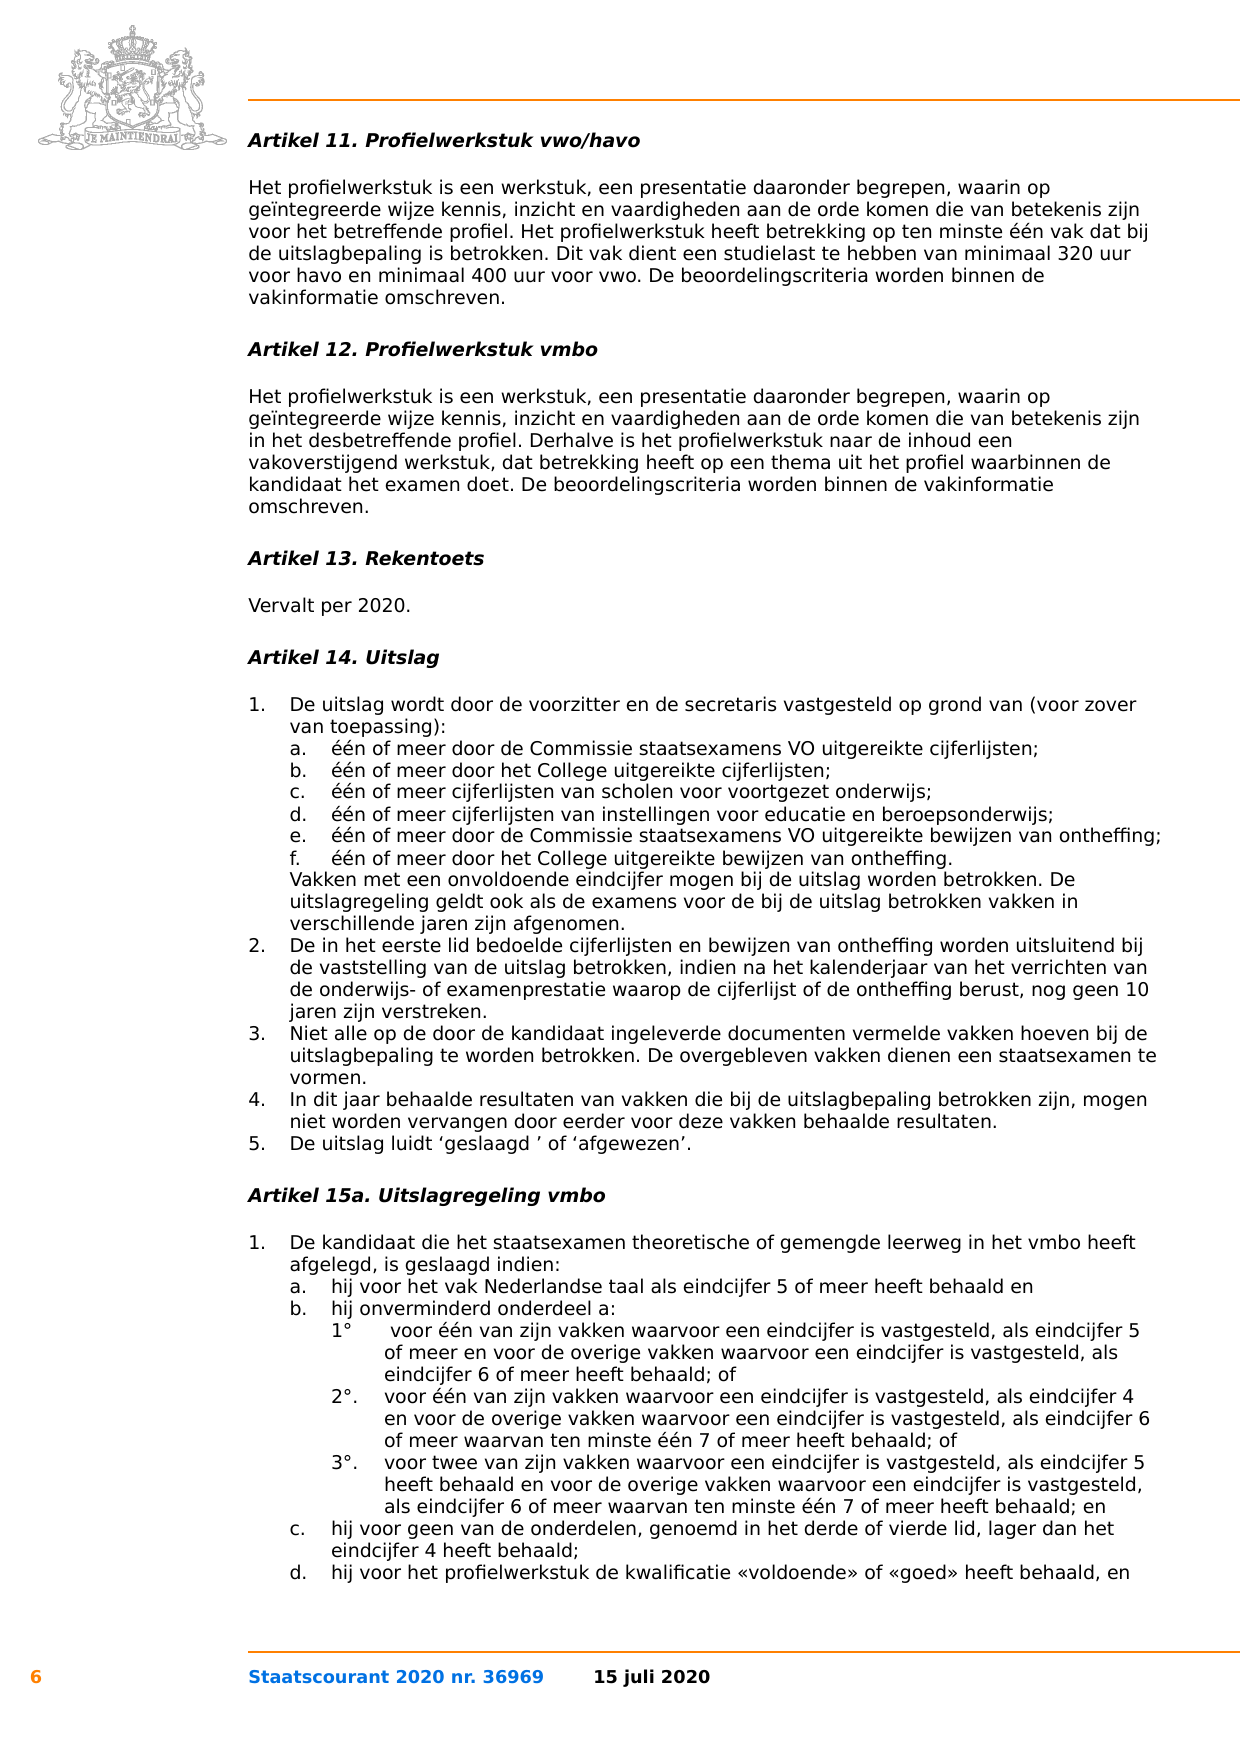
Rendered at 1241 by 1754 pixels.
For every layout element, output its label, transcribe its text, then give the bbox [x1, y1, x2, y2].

subtitle Artikel 11. Profielwerkstuk vwo/havo [248, 130, 1163, 152]
text 1. De uitslag wordt door de voorzitter en de secretaris vastgesteld op grond van (voor zover van toepassing): [248, 693, 1163, 737]
text 5. De uitslag luidt ‘geslaagd ’ of ‘afgewezen’. [248, 1133, 1163, 1155]
text d. één of meer cijferlijsten van instellingen voor educatie en beroepsonderwijs; [289, 803, 1163, 825]
text 3°. voor twee van zijn vakken waarvoor een eindcijfer is vastgesteld, als eindcijfer 5 heeft behaald en voor de overige vakken waarvoor een eindcijfer is vastgesteld, als eindcijfer 6 of meer waarvan ten minste één 7 of meer heeft behaald; en [331, 1452, 1163, 1518]
text d. hij voor het profielwerkstuk de kwalificatie «voldoende» of «goed» heeft behaald, en [289, 1562, 1163, 1584]
text 2. De in het eerste lid bedoelde cijferlijsten en bewijzen van ontheffing worden uitsluitend bij de vaststelling van de uitslag betrokken, indien na het kalenderjaar van het verrichten van de onderwijs- of examenprestatie waarop de cijferlijst of de ontheffing berust, nog geen 10 jaren zijn verstreken. [248, 935, 1163, 1023]
text Vervalt per 2020. [248, 594, 1163, 617]
text Het profielwerkstuk is een werkstuk, een presentatie daaronder begrepen, waarin op geïntegreerde wijze kennis, inzicht en vaardigheden aan de orde komen die van betekenis zijn in het desbetreffende profiel. Derhalve is het profielwerkstuk naar de inhoud een vakoverstijgend werkstuk, dat betrekking heeft op een thema uit het profiel waarbinnen de kandidaat het examen doet. De beoordelingscriteria worden binnen de vakinformatie omschreven. [248, 386, 1163, 518]
text 1° voor één van zijn vakken waarvoor een eindcijfer is vastgesteld, als eindcijfer 5 of meer en voor de overige vakken waarvoor een eindcijfer is vastgesteld, als eindcijfer 6 of meer heeft behaald; of [331, 1320, 1163, 1386]
text c. hij voor geen van de onderdelen, genoemd in het derde of vierde lid, lager dan het eindcijfer 4 heeft behaald; [289, 1518, 1163, 1562]
text b. één of meer door het College uitgereikte cijferlijsten; [289, 759, 1163, 781]
subtitle Artikel 15a. Uitslagregeling vmbo [248, 1185, 1163, 1207]
text a. één of meer door de Commissie staatsexamens VO uitgereikte cijferlijsten; [289, 737, 1163, 759]
text Het profielwerkstuk is een werkstuk, een presentatie daaronder begrepen, waarin op geïntegreerde wijze kennis, inzicht en vaardigheden aan de orde komen die van betekenis zijn voor het betreffende profiel. Het profielwerkstuk heeft betrekking op ten minste één vak dat bij de uitslagbepaling is betrokken. Dit vak dient een studielast te hebben van minimaal 320 uur voor havo en minimaal 400 uur voor vwo. De beoordelingscriteria worden binnen de vakinformatie omschreven. [248, 177, 1163, 309]
text Vakken met een onvoldoende eindcijfer mogen bij de uitslag worden betrokken. De uitslagregeling geldt ook als de examens voor de bij de uitslag betrokken vakken in verschillende jaren zijn afgenomen. [289, 869, 1163, 935]
subtitle Artikel 13. Rekentoets [248, 548, 1163, 569]
text 4. In dit jaar behaalde resultaten van vakken die bij de uitslagbepaling betrokken zijn, mogen niet worden vervangen door eerder voor deze vakken behaalde resultaten. [248, 1089, 1163, 1133]
text 3. Niet alle op de door de kandidaat ingeleverde documenten vermelde vakken hoeven bij de uitslagbepaling te worden betrokken. De overgebleven vakken dienen een staatsexamen te vormen. [248, 1023, 1163, 1089]
picture [38, 25, 227, 150]
subtitle Artikel 14. Uitslag [248, 647, 1163, 668]
text b. hij onverminderd onderdeel a: [289, 1298, 1163, 1320]
text 1. De kandidaat die het staatsexamen theoretische of gemengde leerweg in het vmbo heeft afgelegd, is geslaagd indien: [248, 1232, 1163, 1276]
text c. één of meer cijferlijsten van scholen voor voortgezet onderwijs; [289, 781, 1163, 803]
text e. één of meer door de Commissie staatsexamens VO uitgereikte bewijzen van ontheffing; [289, 825, 1163, 847]
text f. één of meer door het College uitgereikte bewijzen van ontheffing. [289, 847, 1163, 869]
text a. hij voor het vak Nederlandse taal als eindcijfer 5 of meer heeft behaald en [289, 1276, 1163, 1298]
text 2°. voor één van zijn vakken waarvoor een eindcijfer is vastgesteld, als eindcijfer 4 en voor de overige vakken waarvoor een eindcijfer is vastgesteld, als eindcijfer 6 of meer waarvan ten minste één 7 of meer heeft behaald; of [331, 1386, 1163, 1452]
subtitle Artikel 12. Profielwerkstuk vmbo [248, 339, 1163, 361]
